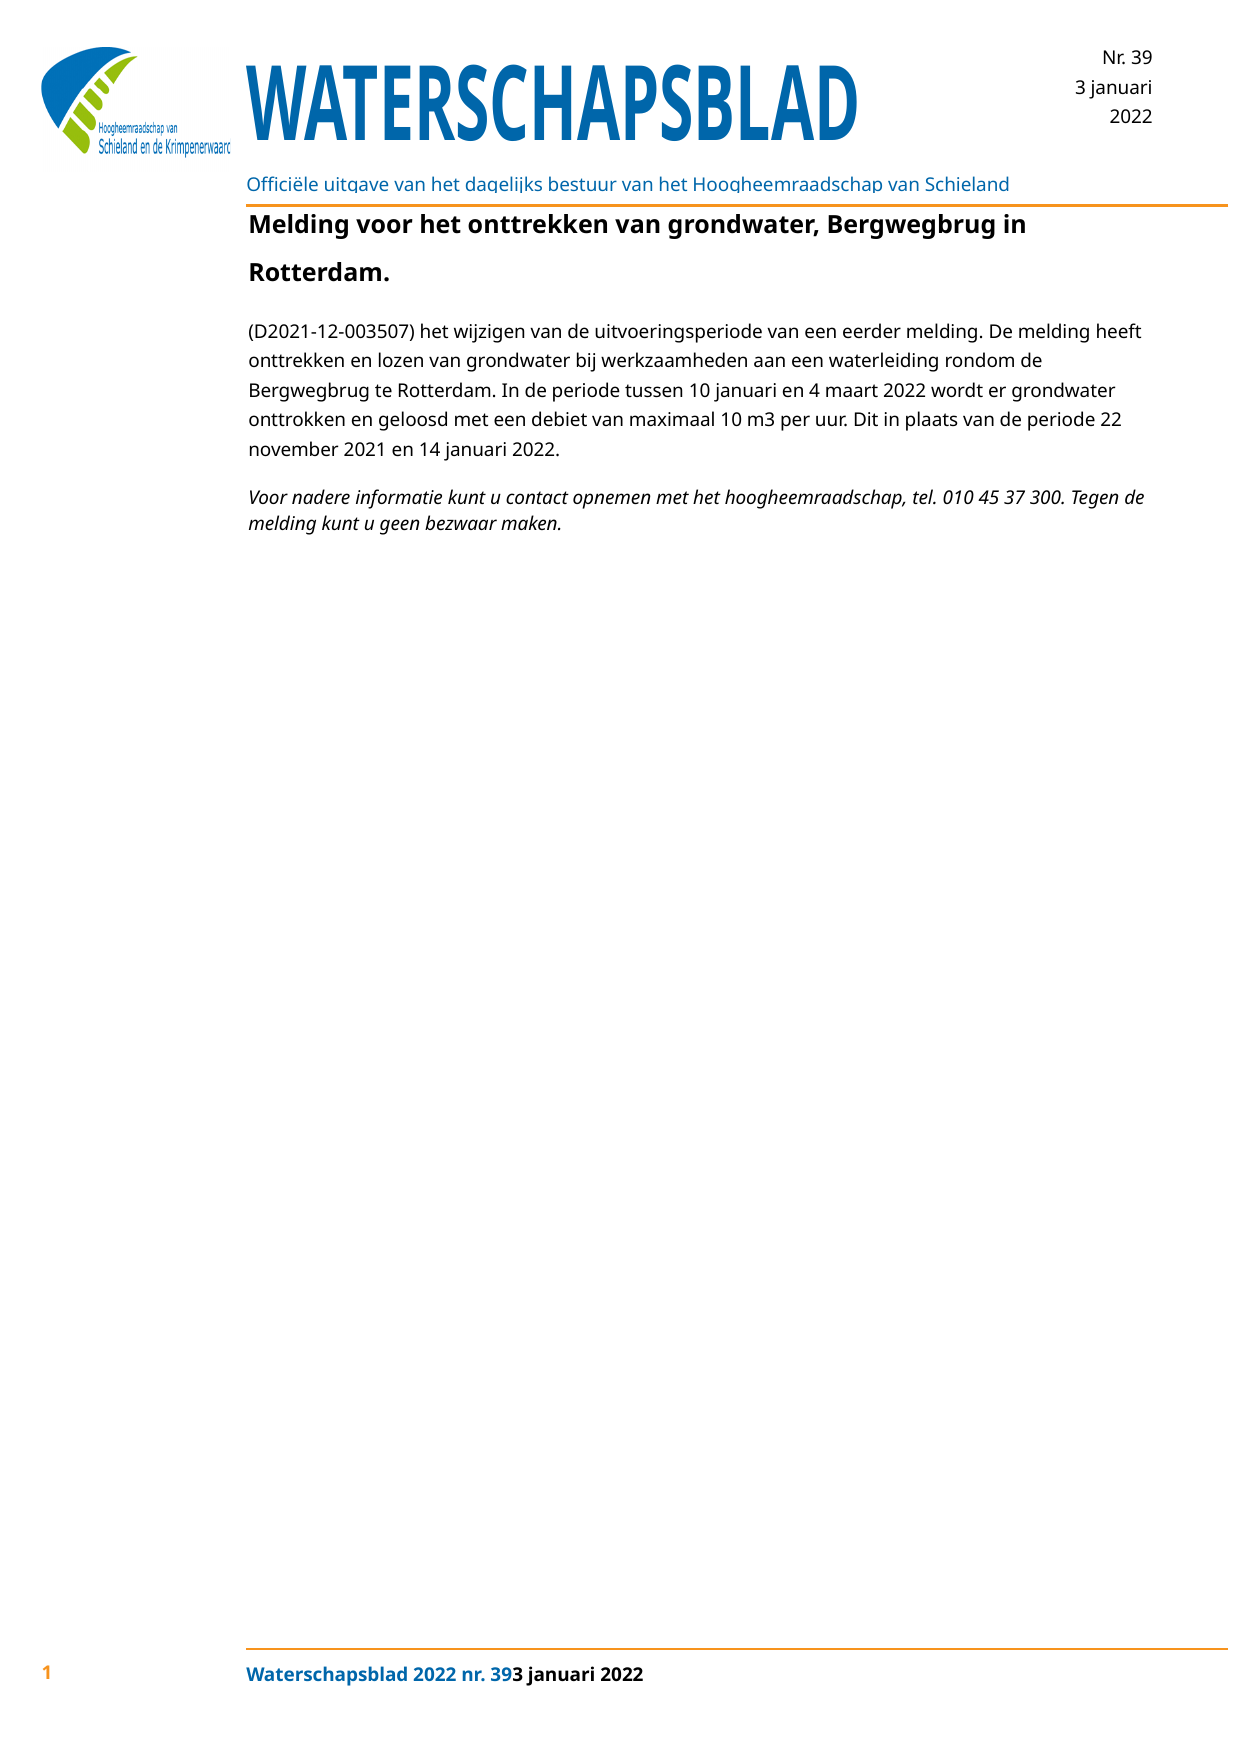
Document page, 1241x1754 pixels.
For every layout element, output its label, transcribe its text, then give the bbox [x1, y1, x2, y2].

text (D2021-12-003507) het wijzigen van de uitvoeringsperiode van een eerder melding. De melding heeft onttrekken en lozen van grondwater bij werkzaamheden aan een waterleiding rondom de Bergwegbrug te Rotterdam. In de periode tussen 10 januari en 4 maart 2022 wordt er grondwater onttrokken en geloosd met een debiet van maximaal 10 m3 per uur. Dit in plaats van de periode 22 november 2021 en 14 januari 2022. [248, 318, 1152, 462]
picture [41, 47, 231, 172]
text Melding voor het onttrekken van grondwater, Bergwegbrug in Rotterdam. [248, 207, 1152, 288]
text Voor nadere informatie kunt u contact opnemen met het hoogheemraadschap, tel. 010 45 37 300. Tegen de melding kunt u geen bezwaar maken. [248, 484, 1152, 536]
